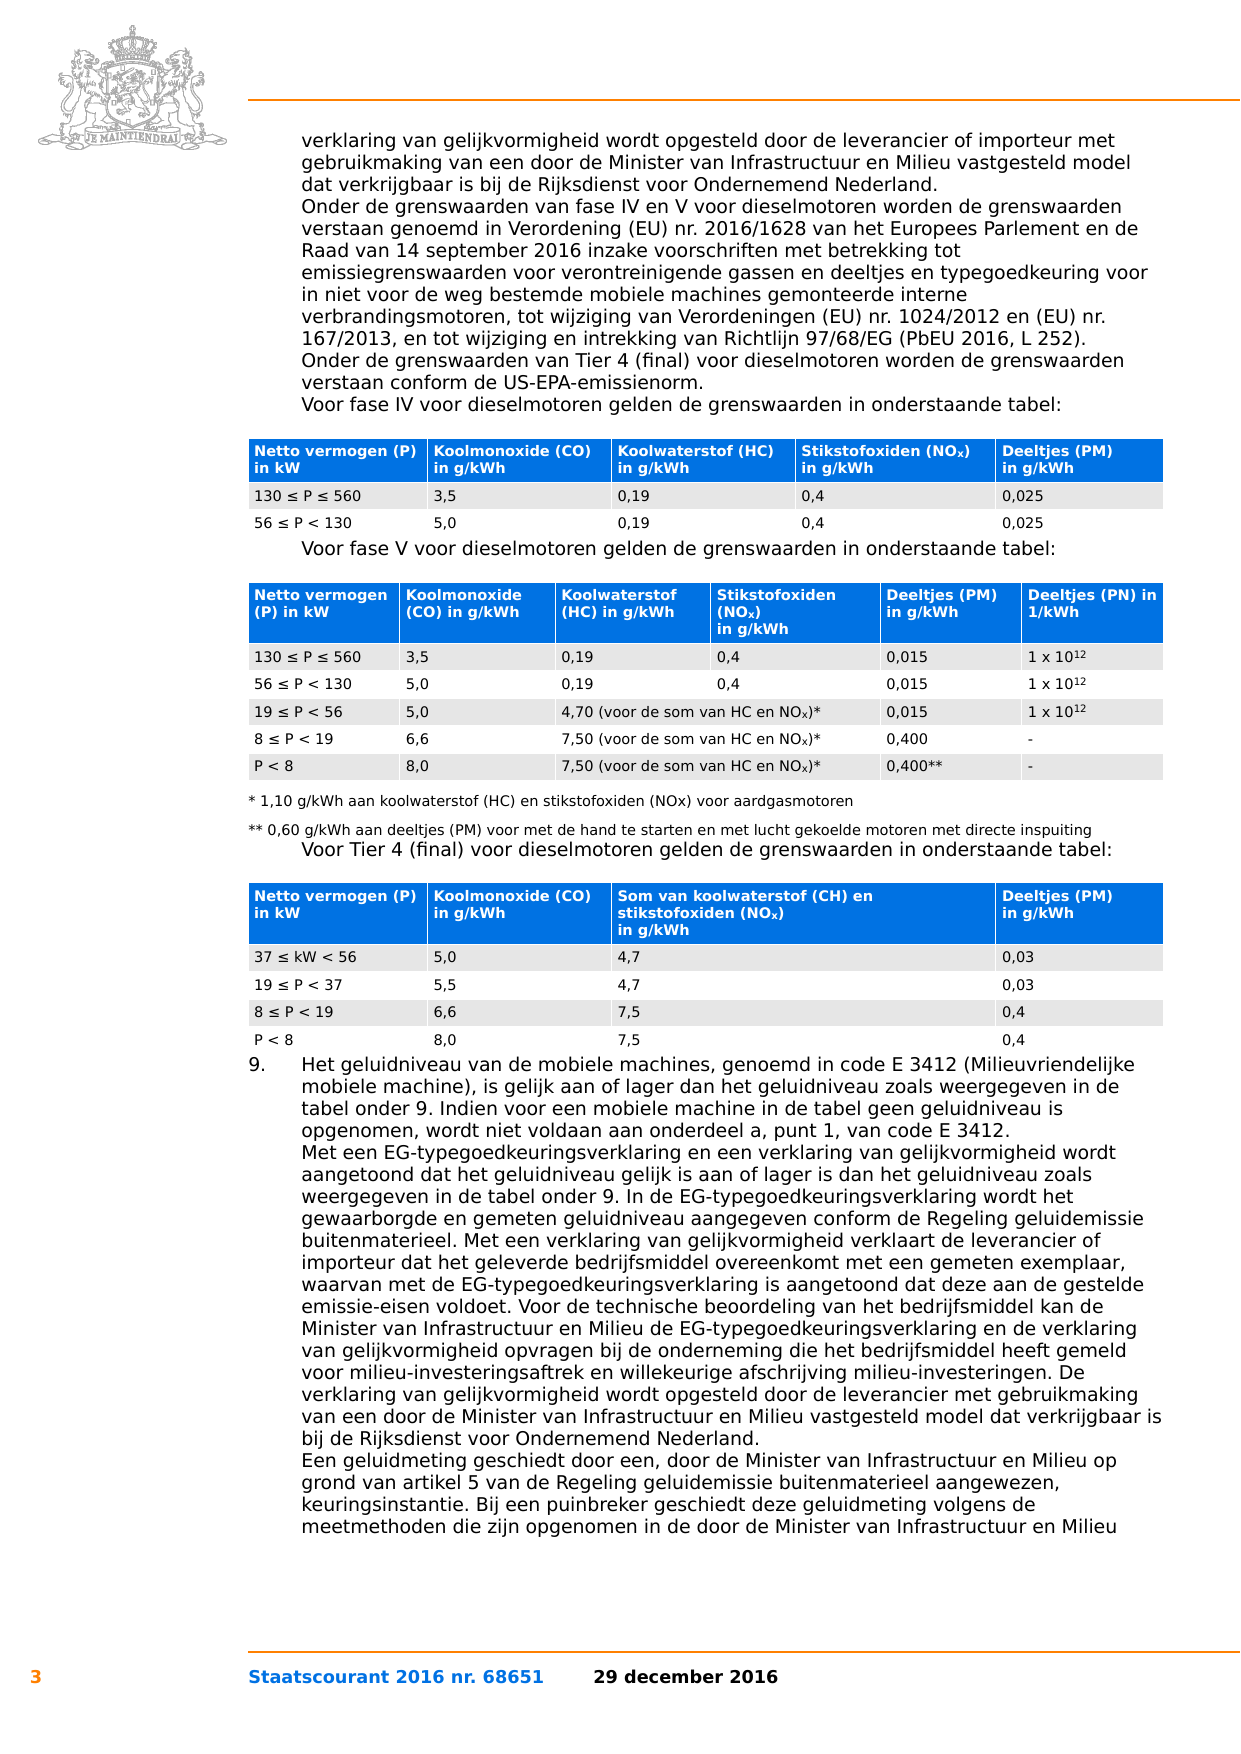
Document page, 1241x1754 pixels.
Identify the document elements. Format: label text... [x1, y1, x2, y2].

table_cell 5,0 [428, 510, 611, 537]
table_cell 0,19 [612, 510, 795, 537]
table_cell 19 ≤ P < 37 [249, 972, 427, 998]
table_header Netto vermogen (P) in kW [249, 583, 399, 643]
text Met een EG-typegoedkeuringsverklaring en een verklaring van gelijkvormigheid wordt aangetoond dat het geluidniveau gelijk is aan of lager is dan het geluidniveau zoals weergegeven in de tabel onder 9. In de EG-typegoedkeuringsverklaring wordt het gewaarborgde en gemeten geluidniveau aangegeven conform de Regeling geluidemissie buitenmaterieel. Met een verklaring van gelijkvormigheid verklaart de leverancier of importeur dat het geleverde bedrijfsmiddel overeenkomt met een gemeten exemplaar, waarvan met de EG-typegoedkeuringsverklaring is aangetoond dat deze aan de gestelde emissie-eisen voldoet. Voor de technische beoordeling van het bedrijfsmiddel kan de Minister van Infrastructuur en Milieu de EG-typegoedkeuringsverklaring en de verklaring van gelijkvormigheid opvragen bij de onderneming die het bedrijfsmiddel heeft gemeld voor milieu-investeringsaftrek en willekeurige afschrijving milieu-investeringen. De verklaring van gelijkvormigheid wordt opgesteld door de leverancier met gebruikmaking van een door de Minister van Infrastructuur en Milieu vastgesteld model dat verkrijgbaar is bij de Rijksdienst voor Ondernemend Nederland. [301, 1142, 1163, 1450]
text 9. Het geluidniveau van de mobiele machines, genoemd in code E 3412 (Milieuvriendelijke mobiele machine), is gelijk aan of lager dan het geluidniveau zoals weergegeven in de tabel onder 9. Indien voor een mobiele machine in de tabel geen geluidniveau is opgenomen, wordt niet voldaan aan onderdeel a, punt 1, van code E 3412. [248, 1054, 1163, 1142]
table_header Netto vermogen (P) in kW [249, 439, 427, 482]
table_cell 0,400** [881, 754, 1021, 780]
table_cell 0,4 [996, 1027, 1163, 1053]
table_cell 0,4 [996, 1000, 1163, 1026]
table_header Netto vermogen (P) in kW [249, 883, 427, 944]
table_cell 0,015 [881, 644, 1021, 670]
text Onder de grenswaarden van Tier 4 (final) voor dieselmotoren worden de grenswaarden verstaan conform de US-EPA-emissienorm. [301, 350, 1163, 394]
table_cell 0,19 [612, 483, 795, 509]
table_cell 130 ≤ P ≤ 560 [249, 483, 427, 509]
table_header Deeltjes (PM) in g/kWh [996, 883, 1163, 944]
table_cell 7,50 (voor de som van HC en NOx)* [556, 726, 880, 752]
table_cell 7,50 (voor de som van HC en NOx)* [556, 754, 880, 780]
table_cell 56 ≤ P < 130 [249, 671, 399, 698]
table_cell 37 ≤ kW < 56 [249, 945, 427, 971]
table_header Deeltjes (PN) in 1/kWh [1022, 583, 1163, 643]
table_cell 8 ≤ P < 19 [249, 1000, 427, 1026]
table_cell 6,6 [428, 1000, 611, 1026]
table_cell 1 x 1012 [1022, 699, 1163, 725]
table_cell 0,4 [796, 483, 995, 509]
table_cell P < 8 [249, 1027, 427, 1053]
text Voor Tier 4 (final) voor dieselmotoren gelden de grenswaarden in onderstaande tabel: [301, 838, 1163, 860]
table_cell 5,0 [400, 699, 555, 725]
picture [38, 25, 227, 150]
table_cell 130 ≤ P ≤ 560 [249, 644, 399, 670]
table_cell 4,70 (voor de som van HC en NOx)* [556, 699, 880, 725]
table_cell 7,5 [612, 1027, 995, 1053]
table_cell 0,03 [996, 945, 1163, 971]
table_header Koolmonoxide (CO) in g/kWh [428, 883, 611, 944]
text Voor fase IV voor dieselmotoren gelden de grenswaarden in onderstaande tabel: [301, 394, 1163, 416]
table_cell 8 ≤ P < 19 [249, 726, 399, 752]
table_header Som van koolwaterstof (CH) en stikstofoxiden (NOx) in g/kWh [612, 883, 995, 944]
table_cell 19 ≤ P < 56 [249, 699, 399, 725]
table_cell 5,0 [400, 671, 555, 698]
table_cell 4,7 [612, 945, 995, 971]
table_header Koolwaterstof (HC) in g/kWh [612, 439, 795, 482]
table_cell 0,19 [556, 644, 710, 670]
table_cell 3,5 [400, 644, 555, 670]
table_header Koolmonoxide (CO) in g/kWh [428, 439, 611, 482]
table_cell 5,0 [428, 945, 611, 971]
table_cell 7,5 [612, 1000, 995, 1026]
table_cell 0,025 [996, 510, 1163, 537]
table_cell * 1,10 g/kWh aan koolwaterstof (HC) en stikstofoxiden (NOx) voor aardgasmotoren ** 0,60 g/kWh aan deeltjes (PM) voor met de hand te starten en met lucht gekoelde motoren met directe inspuiting [248, 781, 1163, 838]
table_header Koolwaterstof (HC) in g/kWh [556, 583, 710, 643]
table_header Koolmonoxide (CO) in g/kWh [400, 583, 555, 643]
table_cell - [1022, 726, 1163, 752]
table_header Deeltjes (PM) in g/kWh [996, 439, 1163, 482]
table_cell 56 ≤ P < 130 [249, 510, 427, 537]
text Onder de grenswaarden van fase IV en V voor dieselmotoren worden de grenswaarden verstaan genoemd in Verordening (EU) nr. 2016/1628 van het Europees Parlement en de Raad van 14 september 2016 inzake voorschriften met betrekking tot emissiegrenswaarden voor verontreinigende gassen en deeltjes en typegoedkeuring voor in niet voor de weg bestemde mobiele machines gemonteerde interne verbrandingsmotoren, tot wijziging van Verordeningen (EU) nr. 1024/2012 en (EU) nr. 167/2013, en tot wijziging en intrekking van Richtlijn 97/68/EG (PbEU 2016, L 252). [301, 196, 1163, 350]
table_cell 6,6 [400, 726, 555, 752]
table_cell 1 x 1012 [1022, 671, 1163, 698]
table_cell 1 x 1012 [1022, 644, 1163, 670]
table_cell 0,4 [711, 644, 880, 670]
table_cell 0,015 [881, 671, 1021, 698]
table_cell 0,025 [996, 483, 1163, 509]
table_cell 4,7 [612, 972, 995, 998]
table_cell 5,5 [428, 972, 611, 998]
table_cell 0,400 [881, 726, 1021, 752]
table_cell 0,4 [711, 671, 880, 698]
text Voor fase V voor dieselmotoren gelden de grenswaarden in onderstaande tabel: [301, 538, 1163, 560]
text verklaring van gelijkvormigheid wordt opgesteld door de leverancier of importeur met gebruikmaking van een door de Minister van Infrastructuur en Milieu vastgesteld model dat verkrijgbaar is bij de Rijksdienst voor Ondernemend Nederland. [301, 130, 1163, 196]
table_cell 8,0 [428, 1027, 611, 1053]
table_cell 8,0 [400, 754, 555, 780]
table_header Deeltjes (PM) in g/kWh [881, 583, 1021, 643]
text Een geluidmeting geschiedt door een, door de Minister van Infrastructuur en Milieu op grond van artikel 5 van de Regeling geluidemissie buitenmaterieel aangewezen, keuringsinstantie. Bij een puinbreker geschiedt deze geluidmeting volgens de meetmethoden die zijn opgenomen in de door de Minister van Infrastructuur en Milieu [301, 1450, 1163, 1538]
table_cell - [1022, 754, 1163, 780]
table_cell 0,19 [556, 671, 710, 698]
table_cell 0,015 [881, 699, 1021, 725]
table_header Stikstofoxiden (NOx) in g/kWh [796, 439, 995, 482]
table_header Stikstofoxiden (NOx) in g/kWh [711, 583, 880, 643]
table_cell P < 8 [249, 754, 399, 780]
table_cell 0,4 [796, 510, 995, 537]
table_cell 0,03 [996, 972, 1163, 998]
table_cell 3,5 [428, 483, 611, 509]
